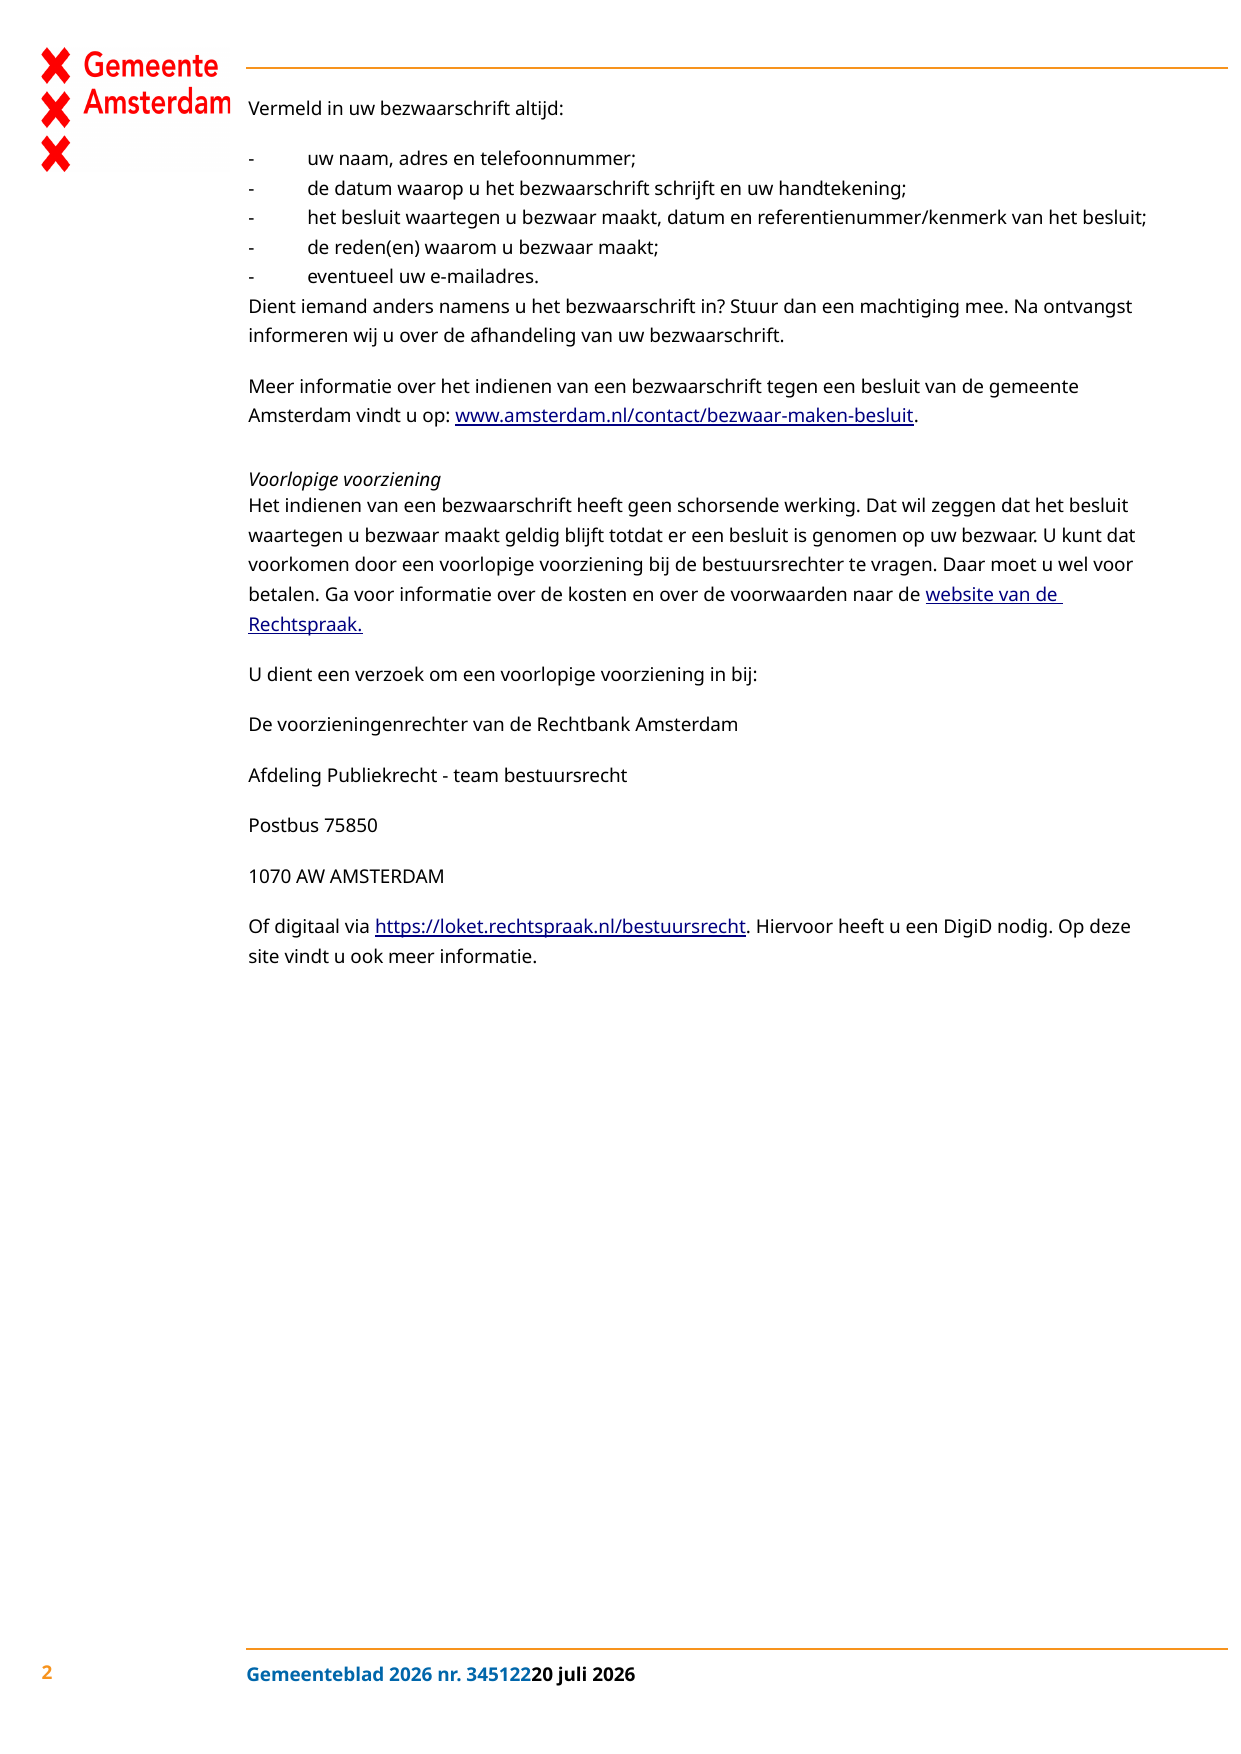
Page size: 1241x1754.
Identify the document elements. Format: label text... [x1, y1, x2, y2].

text Vermeld in uw bezwaarschrift altijd: [248, 95, 1152, 121]
list het besluit waartegen u bezwaar maakt, datum en referentienummer/kenmerk van het besluit; [248, 204, 1152, 230]
text U dient een verzoek om een voorlopige voorziening in bij: [248, 661, 1152, 687]
text 1070 AW AMSTERDAM [248, 863, 1152, 888]
picture [41, 47, 231, 172]
text Dient iemand anders namens u het bezwaarschrift in? Stuur dan een machtiging mee. Na ontvangst informeren wij u over de afhandeling van uw bezwaarschrift. [248, 293, 1152, 348]
text Postbus 75850 [248, 812, 1152, 838]
list eventueel uw e-mailadres. [248, 263, 1152, 289]
text Afdeling Publiekrecht - team bestuursrecht [248, 762, 1152, 788]
text Of digitaal via https://loket.rechtspraak.nl/bestuursrecht. Hiervoor heeft u een DigiD nodig. Op deze site vindt u ook meer informatie. [248, 913, 1152, 968]
list uw naam, adres en telefoonnummer; [248, 145, 1152, 171]
text Voorlopige voorziening [248, 467, 1152, 492]
text De voorzieningenrechter van de Rechtbank Amsterdam [248, 712, 1152, 737]
list de reden(en) waarom u bezwaar maakt; [248, 234, 1152, 260]
text Meer informatie over het indienen van een bezwaarschrift tegen een besluit van de gemeente Amsterdam vindt u op: www.amsterdam.nl/contact/bezwaar-maken-besluit. [248, 373, 1152, 428]
list de datum waarop u het bezwaarschrift schrijft en uw handtekening; [248, 175, 1152, 201]
text Het indienen van een bezwaarschrift heeft geen schorsende werking. Dat wil zeggen dat het besluit waartegen u bezwaar maakt geldig blijft totdat er een besluit is genomen op uw bezwaar. U kunt dat voorkomen door een voorlopige voorziening bij de bestuursrechter te vragen. Daar moet u wel voor betalen. Ga voor informatie over de kosten en over de voorwaarden naar de website van de Rechtspraak. [248, 492, 1152, 636]
